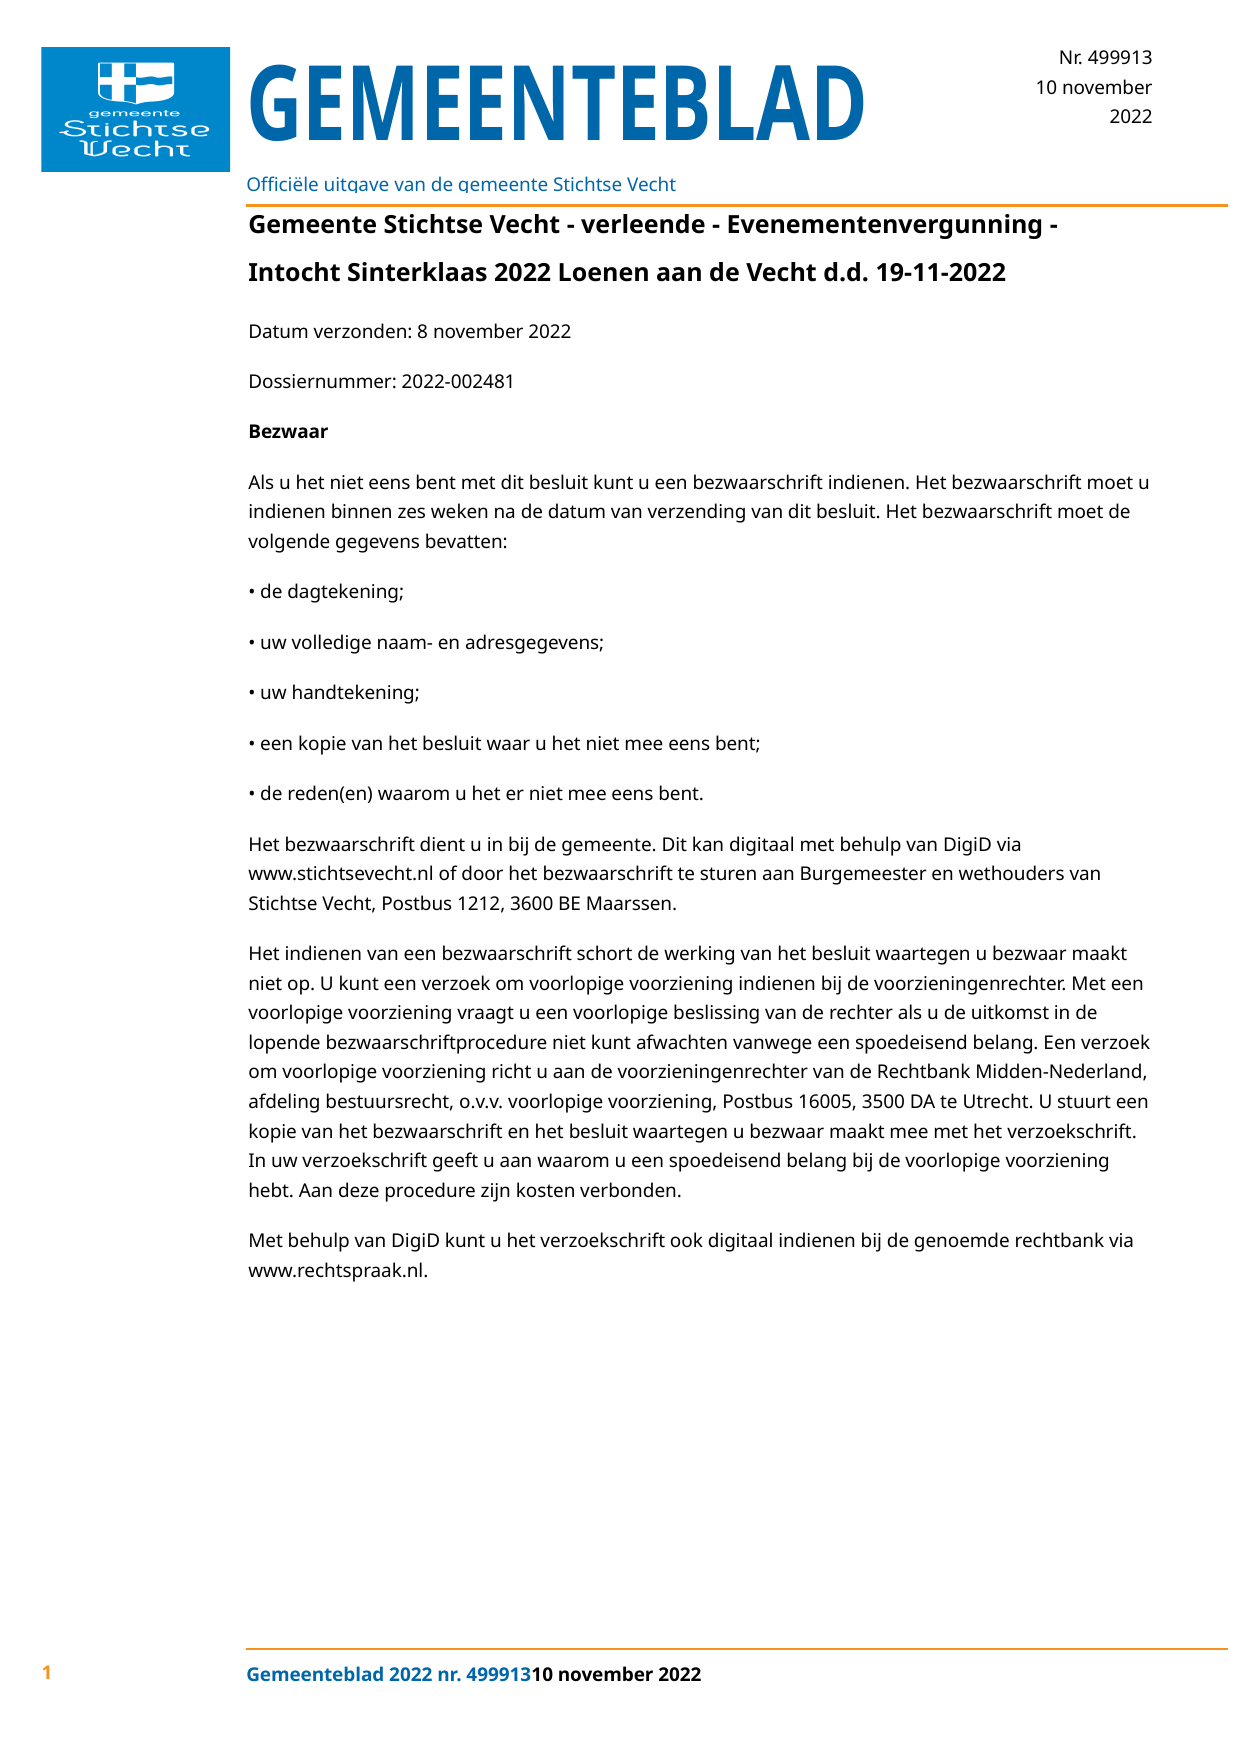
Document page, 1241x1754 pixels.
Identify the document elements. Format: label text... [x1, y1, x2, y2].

text • de dagtekening; [248, 579, 1152, 604]
picture [99, 63, 135, 101]
text • een kopie van het besluit waar u het niet mee eens bent; [248, 730, 1152, 756]
text Met behulp van DigiD kunt u het verzoekschrift ook digitaal indienen bij de genoemde rechtbank via www.rechtspraak.nl. [248, 1227, 1152, 1283]
text Het bezwaarschrift dient u in bij de gemeente. Dit kan digitaal met behulp van DigiD via www.stichtsevecht.nl of door het bezwaarschrift te sturen aan Burgemeester en wethouders van Stichtse Vecht, Postbus 1212, 3600 BE Maarssen. [248, 831, 1152, 916]
text Het indienen van een bezwaarschrift schort de werking van het besluit waartegen u bezwaar maakt niet op. U kunt een verzoek om voorlopige voorziening indienen bij de voorzieningenrechter. Met een voorlopige voorziening vraagt u een voorlopige beslissing van de rechter als u de uitkomst in de lopende bezwaarschriftprocedure niet kunt afwachten vanwege een spoedeisend belang. Een verzoek om voorlopige voorziening richt u aan de voorzieningenrechter van de Rechtbank Midden-Nederland, afdeling bestuursrecht, o.v.v. voorlopige voorziening, Postbus 16005, 3500 DA te Utrecht. U stuurt een kopie van het bezwaarschrift en het besluit waartegen u bezwaar maakt mee met het verzoekschrift. In uw verzoekschrift geeft u aan waarom u een spoedeisend belang bij de voorlopige voorziening hebt. Aan deze procedure zijn kosten verbonden. [248, 940, 1152, 1203]
picture [137, 63, 174, 103]
text Bezwaar [248, 419, 1152, 444]
text • de reden(en) waarom u het er niet mee eens bent. [248, 780, 1152, 806]
text • uw handtekening; [248, 679, 1152, 705]
text Datum verzonden: 8 november 2022 [248, 318, 1152, 344]
text Als u het niet eens bent met dit besluit kunt u een bezwaarschrift indienen. Het bezwaarschrift moet u indienen binnen zes weken na de datum van verzending van dit besluit. Het bezwaarschrift moet de volgende gegevens bevatten: [248, 469, 1152, 554]
text Gemeente Stichtse Vecht - verleende - Evenementenvergunning - Intocht Sinterklaas 2022 Loenen aan de Vecht d.d. 19-11-2022 [248, 207, 1152, 288]
text Dossiernummer: 2022-002481 [248, 368, 1152, 394]
text • uw volledige naam- en adresgegevens; [248, 629, 1152, 655]
